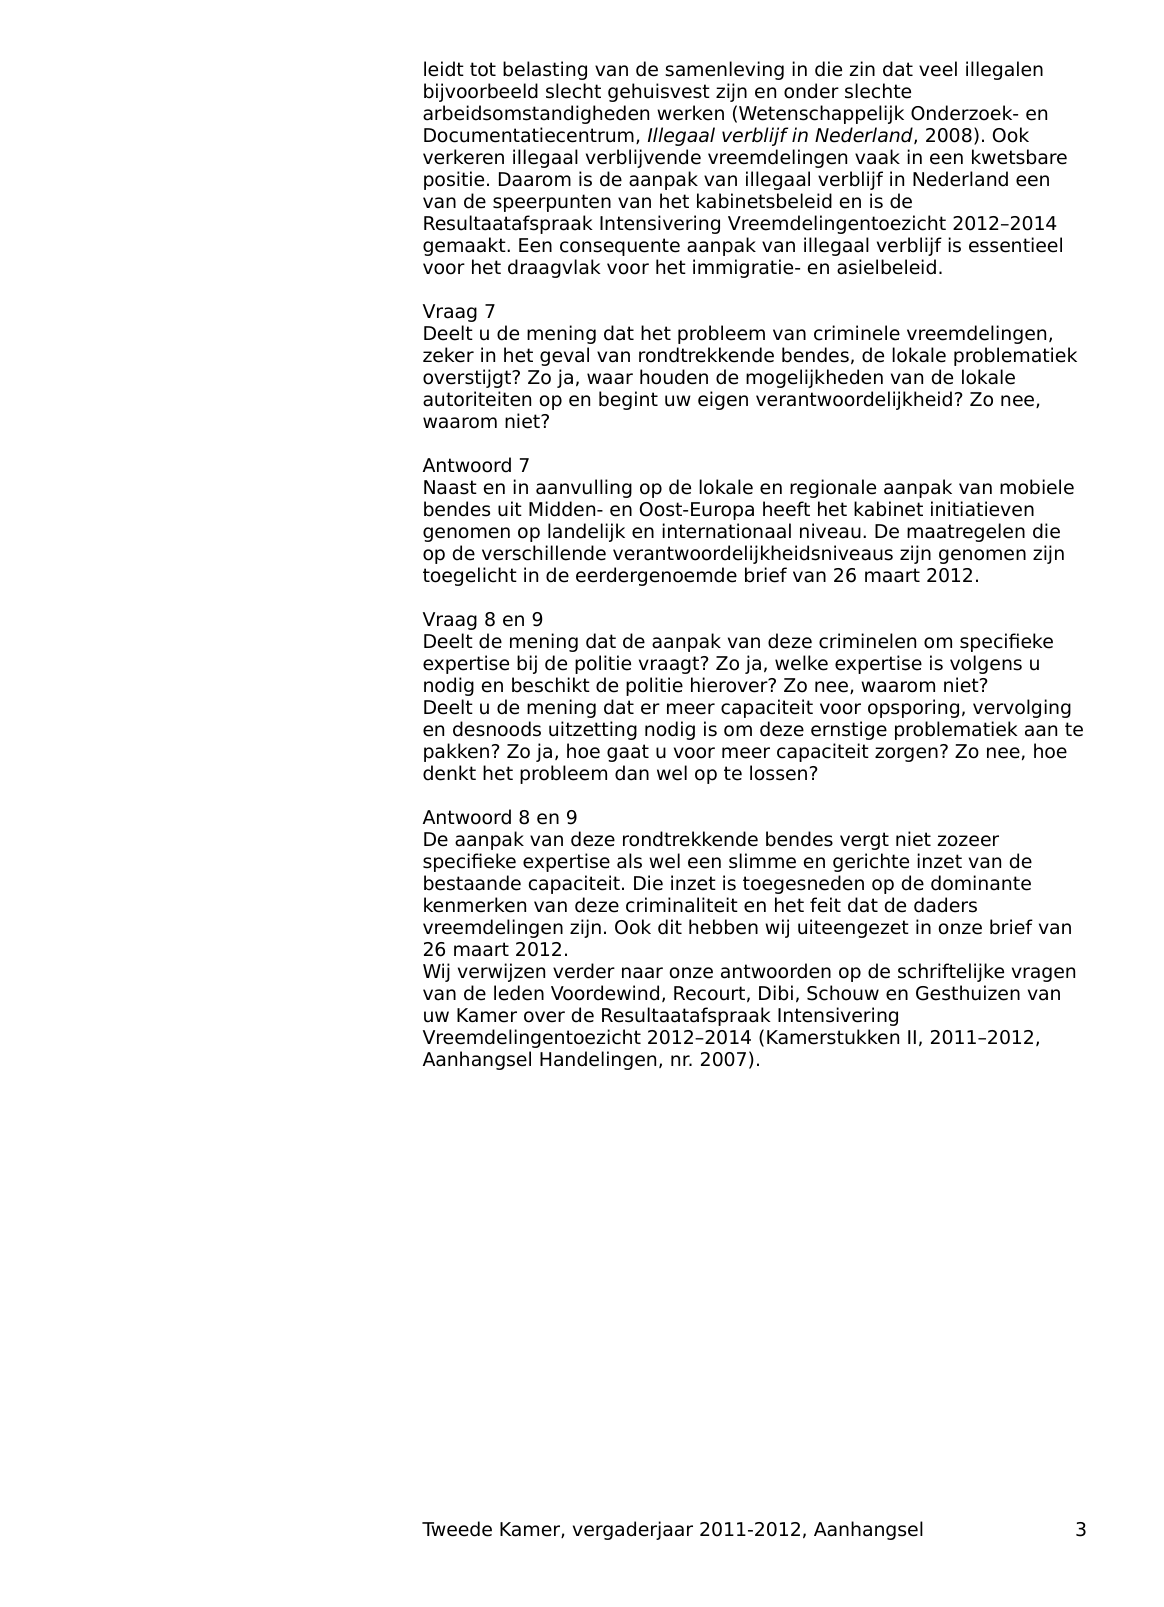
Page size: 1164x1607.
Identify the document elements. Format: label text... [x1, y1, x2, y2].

text De aanpak van deze rondtrekkende bendes vergt niet zozeer specifieke expertise als wel een slimme en gerichte inzet van de bestaande capaciteit. Die inzet is toegesneden op de dominante kenmerken van deze criminaliteit en het feit dat de daders vreemdelingen zijn. Ook dit hebben wij uiteengezet in onze brief van 26 maart 2012. [422, 829, 1087, 961]
text Deelt u de mening dat er meer capaciteit voor opsporing, vervolging en desnoods uitzetting nodig is om deze ernstige problematiek aan te pakken? Zo ja, hoe gaat u voor meer capaciteit zorgen? Zo nee, hoe denkt het probleem dan wel op te lossen? [422, 697, 1087, 785]
text Vraag 8 en 9 [422, 609, 1087, 631]
text Wij verwijzen verder naar onze antwoorden op de schriftelijke vragen van de leden Voordewind, Recourt, Dibi, Schouw en Gesthuizen van uw Kamer over de Resultaatafspraak Intensivering Vreemdelingentoezicht 2012–2014 (Kamerstukken II, 2011–2012, Aanhangsel Handelingen, nr. 2007). [422, 961, 1087, 1071]
text Vraag 7 [422, 301, 1087, 323]
text leidt tot belasting van de samenleving in die zin dat veel illegalen bijvoorbeeld slecht gehuisvest zijn en onder slechte arbeidsomstandigheden werken (Wetenschappelijk Onderzoek- en Documentatiecentrum, Illegaal verblijf in Nederland, 2008). Ook verkeren illegaal verblijvende vreemdelingen vaak in een kwetsbare positie. Daarom is de aanpak van illegaal verblijf in Nederland een van de speerpunten van het kabinetsbeleid en is de Resultaatafspraak Intensivering Vreemdelingentoezicht 2012–2014 gemaakt. Een consequente aanpak van illegaal verblijf is essentieel voor het draagvlak voor het immigratie- en asielbeleid. [422, 59, 1087, 279]
text Deelt u de mening dat het probleem van criminele vreemdelingen, zeker in het geval van rondtrekkende bendes, de lokale problematiek overstijgt? Zo ja, waar houden de mogelijkheden van de lokale autoriteiten op en begint uw eigen verantwoordelijkheid? Zo nee, waarom niet? [422, 323, 1087, 433]
text Antwoord 7 [422, 455, 1087, 477]
text Deelt de mening dat de aanpak van deze criminelen om specifieke expertise bij de politie vraagt? Zo ja, welke expertise is volgens u nodig en beschikt de politie hierover? Zo nee, waarom niet? [422, 631, 1087, 697]
text Naast en in aanvulling op de lokale en regionale aanpak van mobiele bendes uit Midden- en Oost-Europa heeft het kabinet initiatieven genomen op landelijk en internationaal niveau. De maatregelen die op de verschillende verantwoordelijkheidsniveaus zijn genomen zijn toegelicht in de eerdergenoemde brief van 26 maart 2012. [422, 477, 1087, 587]
text Antwoord 8 en 9 [422, 807, 1087, 829]
